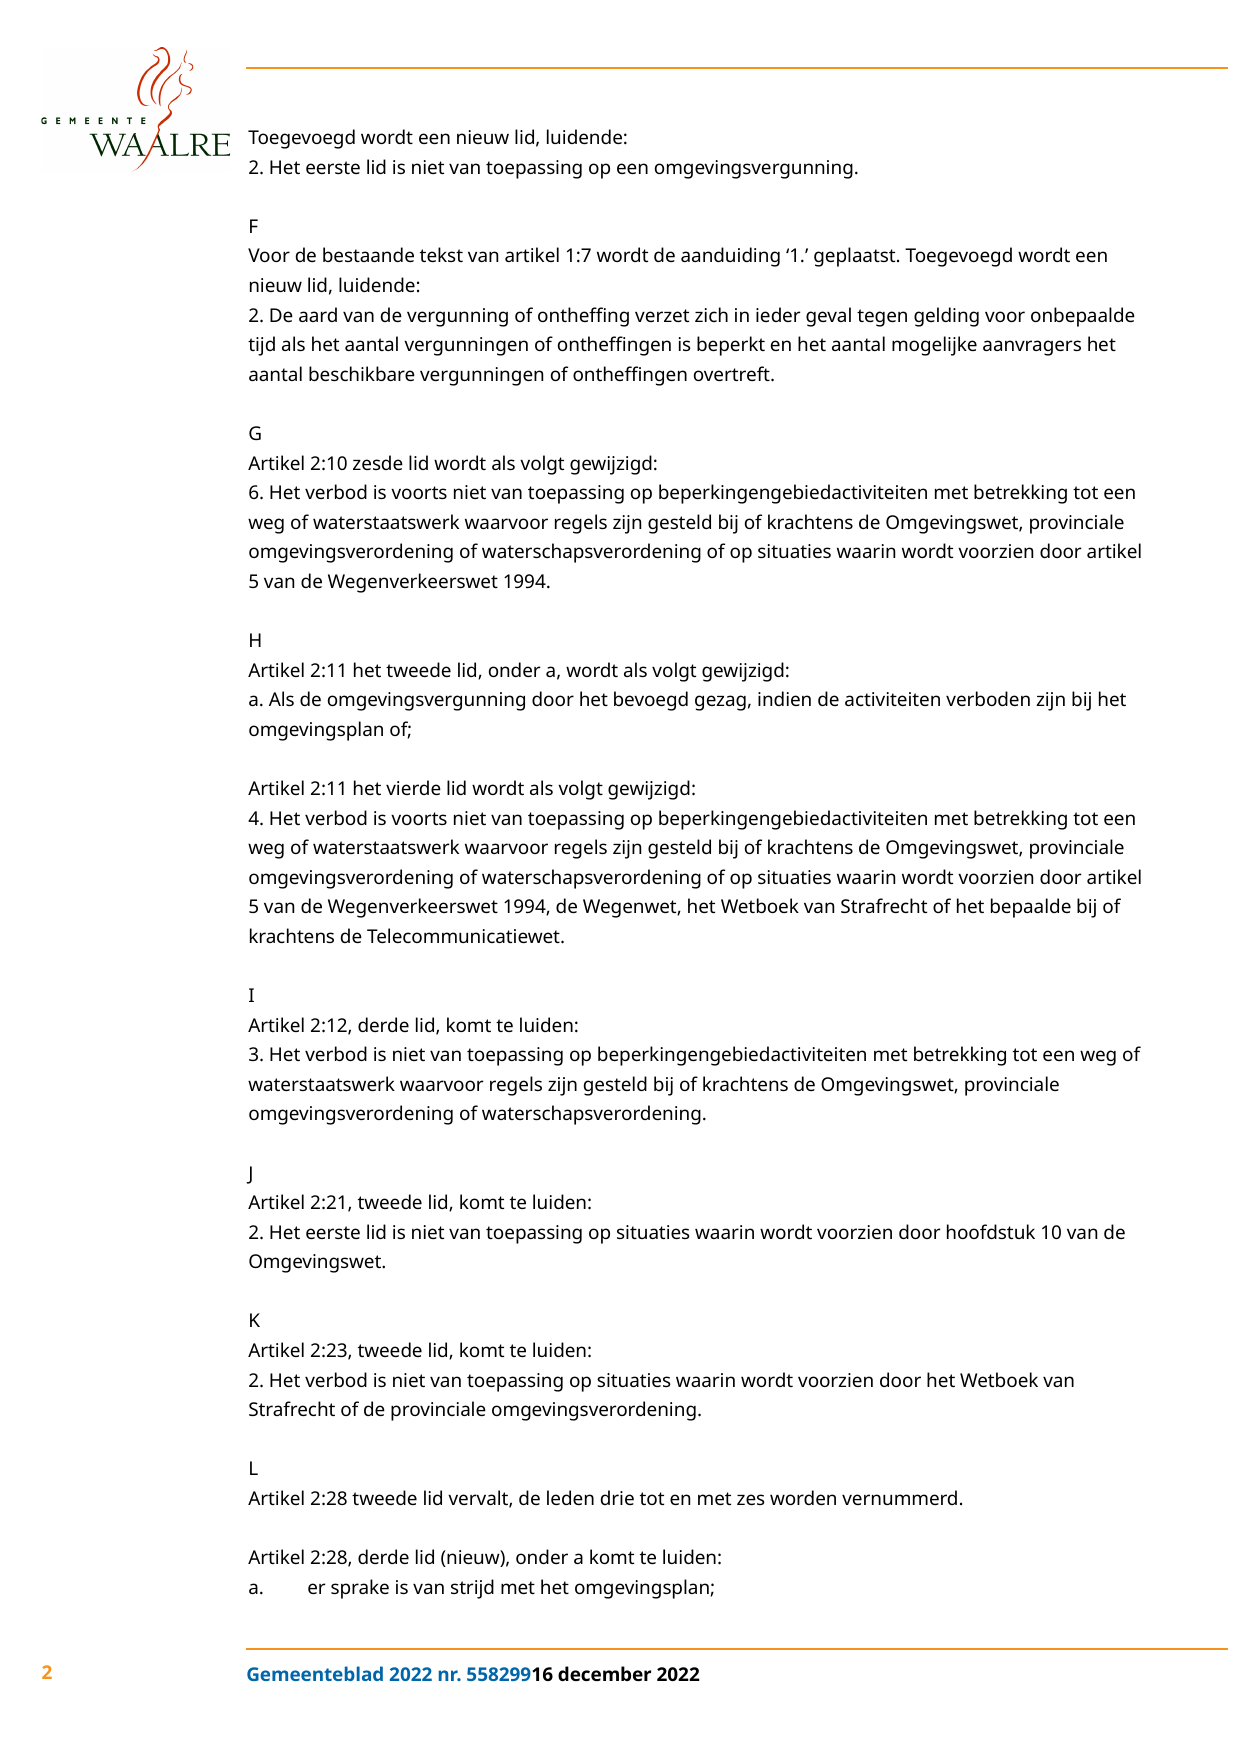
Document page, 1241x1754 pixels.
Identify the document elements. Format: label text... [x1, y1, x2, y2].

text Artikel 2:11 het vierde lid wordt als volgt gewijzigd: [248, 775, 1152, 801]
text L [248, 1456, 1152, 1481]
text 2. Het eerste lid is niet van toepassing op een omgevingsvergunning. [248, 154, 1152, 180]
text H [248, 627, 1152, 653]
text G [248, 420, 1152, 446]
picture [41, 47, 231, 172]
text Voor de bestaande tekst van artikel 1:7 wordt de aanduiding ‘1.’ geplaatst. Toegevoegd wordt een nieuw lid, luidende: [248, 243, 1152, 298]
text I [248, 982, 1152, 1008]
text Artikel 2:28 tweede lid vervalt, de leden drie tot en met zes worden vernummerd. [248, 1485, 1152, 1511]
text Artikel 2:23, tweede lid, komt te luiden: [248, 1337, 1152, 1363]
text Artikel 2:11 het tweede lid, onder a, wordt als volgt gewijzigd: [248, 657, 1152, 683]
text F [248, 213, 1152, 239]
text K [248, 1308, 1152, 1333]
text a. Als de omgevingsvergunning door het bevoegd gezag, indien de activiteiten verboden zijn bij het omgevingsplan of; [248, 686, 1152, 742]
text Artikel 2:10 zesde lid wordt als volgt gewijzigd: [248, 450, 1152, 476]
text Artikel 2:21, tweede lid, komt te luiden: [248, 1189, 1152, 1215]
text 3. Het verbod is niet van toepassing op beperkingengebiedactiviteiten met betrekking tot een weg of waterstaatswerk waarvoor regels zijn gesteld bij of krachtens de Omgevingswet, provinciale omgevingsverordening of waterschapsverordening. [248, 1041, 1152, 1126]
text J [248, 1160, 1152, 1186]
list er sprake is van strijd met het omgevingsplan; [248, 1574, 1152, 1600]
text 2. Het verbod is niet van toepassing op situaties waarin wordt voorzien door het Wetboek van Strafrecht of de provinciale omgevingsverordening. [248, 1367, 1152, 1422]
text 2. De aard van de vergunning of ontheffing verzet zich in ieder geval tegen gelding voor onbepaalde tijd als het aantal vergunningen of ontheffingen is beperkt en het aantal mogelijke aanvragers het aantal beschikbare vergunningen of ontheffingen overtreft. [248, 302, 1152, 387]
text Toegevoegd wordt een nieuw lid, luidende: [248, 124, 1152, 150]
text 6. Het verbod is voorts niet van toepassing op beperkingengebiedactiviteiten met betrekking tot een weg of waterstaatswerk waarvoor regels zijn gesteld bij of krachtens de Omgevingswet, provinciale omgevingsverordening of waterschapsverordening of op situaties waarin wordt voorzien door artikel 5 van de Wegenverkeerswet 1994. [248, 479, 1152, 594]
text Artikel 2:28, derde lid (nieuw), onder a komt te luiden: [248, 1544, 1152, 1570]
text 4. Het verbod is voorts niet van toepassing op beperkingengebiedactiviteiten met betrekking tot een weg of waterstaatswerk waarvoor regels zijn gesteld bij of krachtens de Omgevingswet, provinciale omgevingsverordening of waterschapsverordening of op situaties waarin wordt voorzien door artikel 5 van de Wegenverkeerswet 1994, de Wegenwet, het Wetboek van Strafrecht of het bepaalde bij of krachtens de Telecommunicatiewet. [248, 805, 1152, 949]
text 2. Het eerste lid is niet van toepassing op situaties waarin wordt voorzien door hoofdstuk 10 van de Omgevingswet. [248, 1219, 1152, 1274]
text Artikel 2:12, derde lid, komt te luiden: [248, 1012, 1152, 1038]
